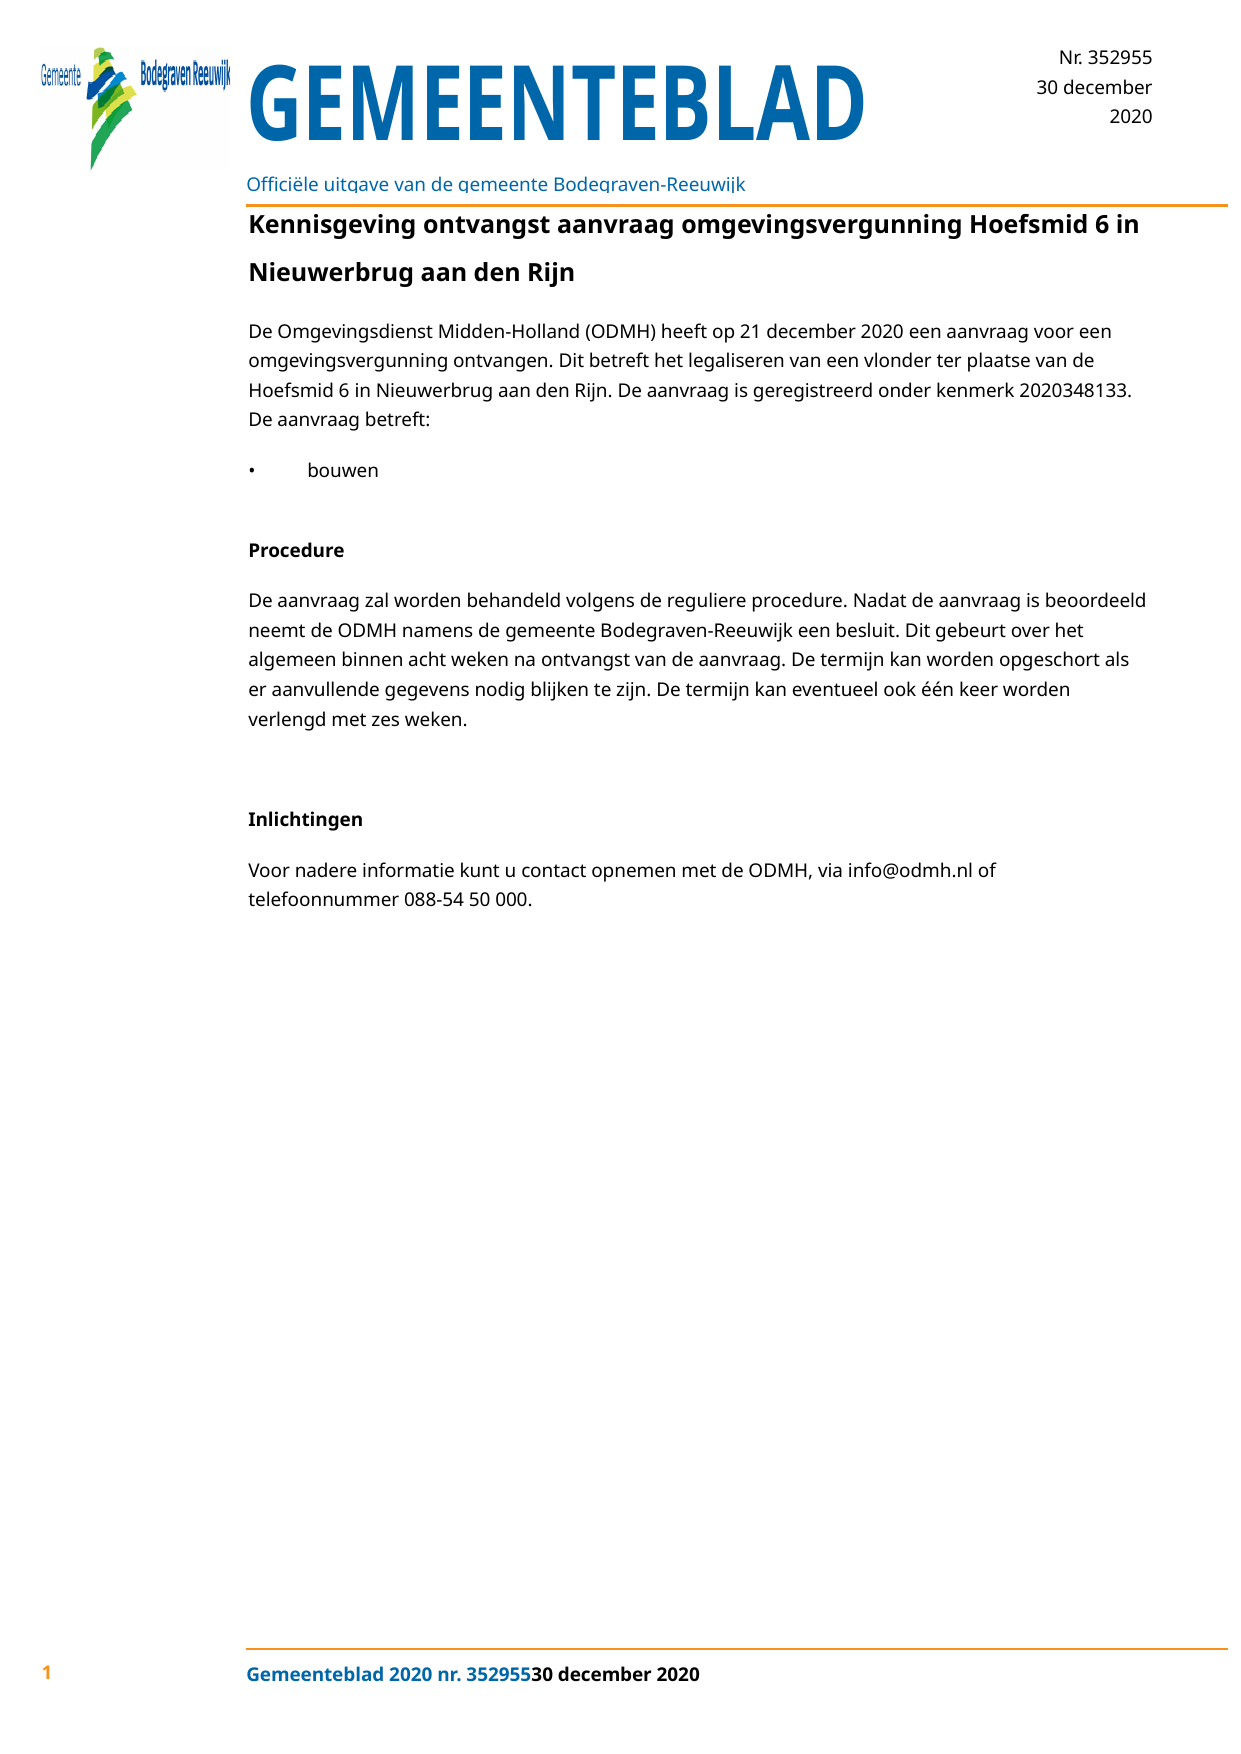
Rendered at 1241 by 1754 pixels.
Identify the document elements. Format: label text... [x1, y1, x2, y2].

list bouwen [248, 457, 1152, 483]
text Kennisgeving ontvangst aanvraag omgevingsvergunning Hoefsmid 6 in Nieuwerbrug aan den Rijn [248, 207, 1152, 288]
text Voor nadere informatie kunt u contact opnemen met de ODMH, via info@odmh.nl of telefoonnummer 088-54 50 000. [248, 857, 1152, 912]
text De aanvraag zal worden behandeld volgens de reguliere procedure. Nadat de aanvraag is beoordeeld neemt de ODMH namens de gemeente Bodegraven-Reeuwijk een besluit. Dit gebeurt over het algemeen binnen acht weken na ontvangst van de aanvraag. De termijn kan worden opgeschort als er aanvullende gegevens nodig blijken te zijn. De termijn kan eventueel ook één keer worden verlengd met zes weken. [248, 587, 1152, 732]
text De Omgevingsdienst Midden-Holland (ODMH) heeft op 21 december 2020 een aanvraag voor een omgevingsvergunning ontvangen. Dit betreft het legaliseren van een vlonder ter plaatse van de Hoefsmid 6 in Nieuwerbrug aan den Rijn. De aanvraag is geregistreerd onder kenmerk 2020348133. De aanvraag betreft: [248, 318, 1152, 432]
text Inlichtingen [248, 807, 1152, 832]
text Procedure [248, 537, 1152, 563]
picture [41, 47, 231, 172]
